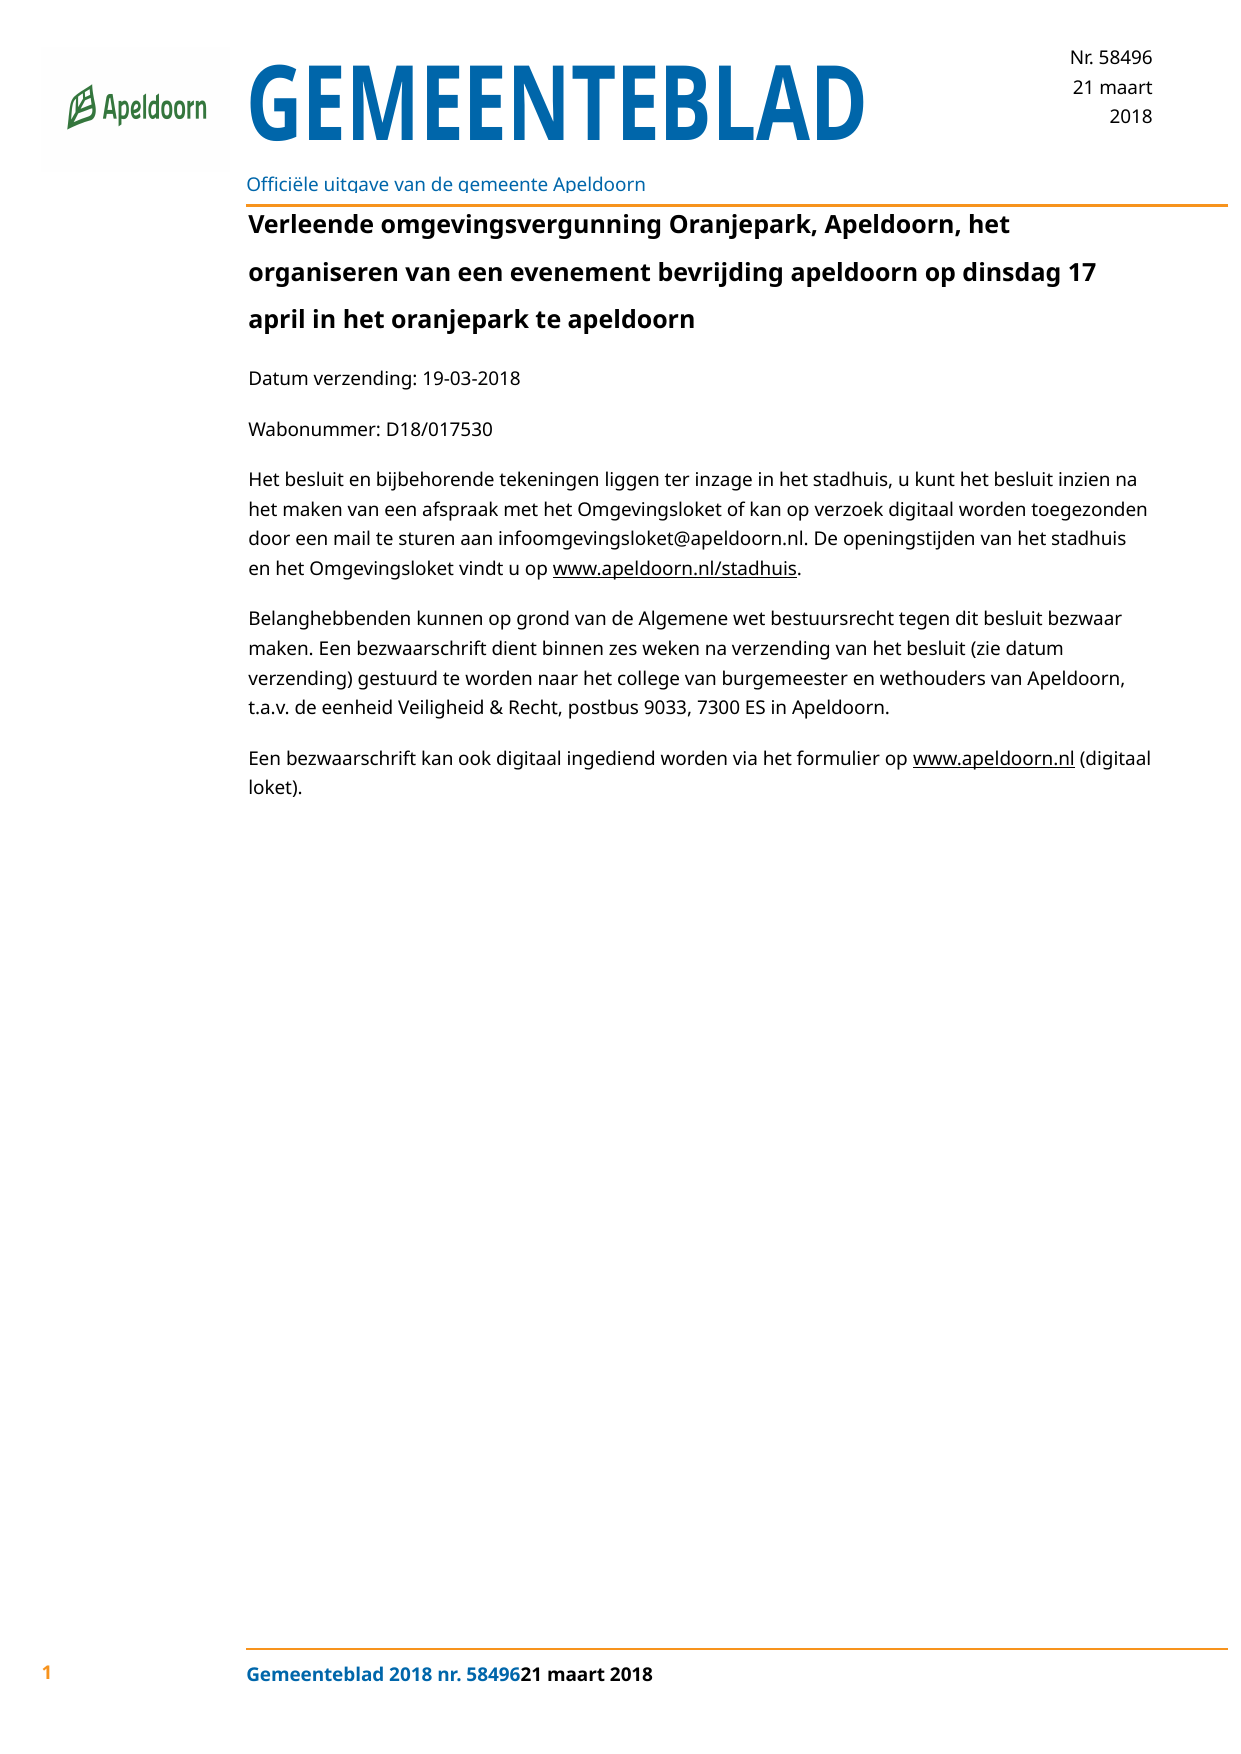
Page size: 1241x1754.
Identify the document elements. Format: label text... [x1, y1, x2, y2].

text Datum verzending: 19-03-2018 [248, 366, 1152, 391]
text Het besluit en bijbehorende tekeningen liggen ter inzage in het stadhuis, u kunt het besluit inzien na het maken van een afspraak met het Omgevingsloket of kan op verzoek digitaal worden toegezonden door een mail te sturen aan infoomgevingsloket@apeldoorn.nl. De openingstijden van het stadhuis en het Omgevingsloket vindt u op www.apeldoorn.nl/stadhuis. [248, 466, 1152, 581]
text Een bezwaarschrift kan ook digitaal ingediend worden via het formulier op www.apeldoorn.nl (digitaal loket). [248, 745, 1152, 800]
text Wabonummer: D18/017530 [248, 416, 1152, 442]
picture [41, 47, 231, 172]
text Verleende omgevingsvergunning Oranjepark, Apeldoorn, het organiseren van een evenement bevrijding apeldoorn op dinsdag 17 april in het oranjepark te apeldoorn [248, 207, 1152, 336]
text Belanghebbenden kunnen op grond van de Algemene wet bestuursrecht tegen dit besluit bezwaar maken. Een bezwaarschrift dient binnen zes weken na verzending van het besluit (zie datum verzending) gestuurd te worden naar het college van burgemeester en wethouders van Apeldoorn, t.a.v. de eenheid Veiligheid & Recht, postbus 9033, 7300 ES in Apeldoorn. [248, 606, 1152, 720]
